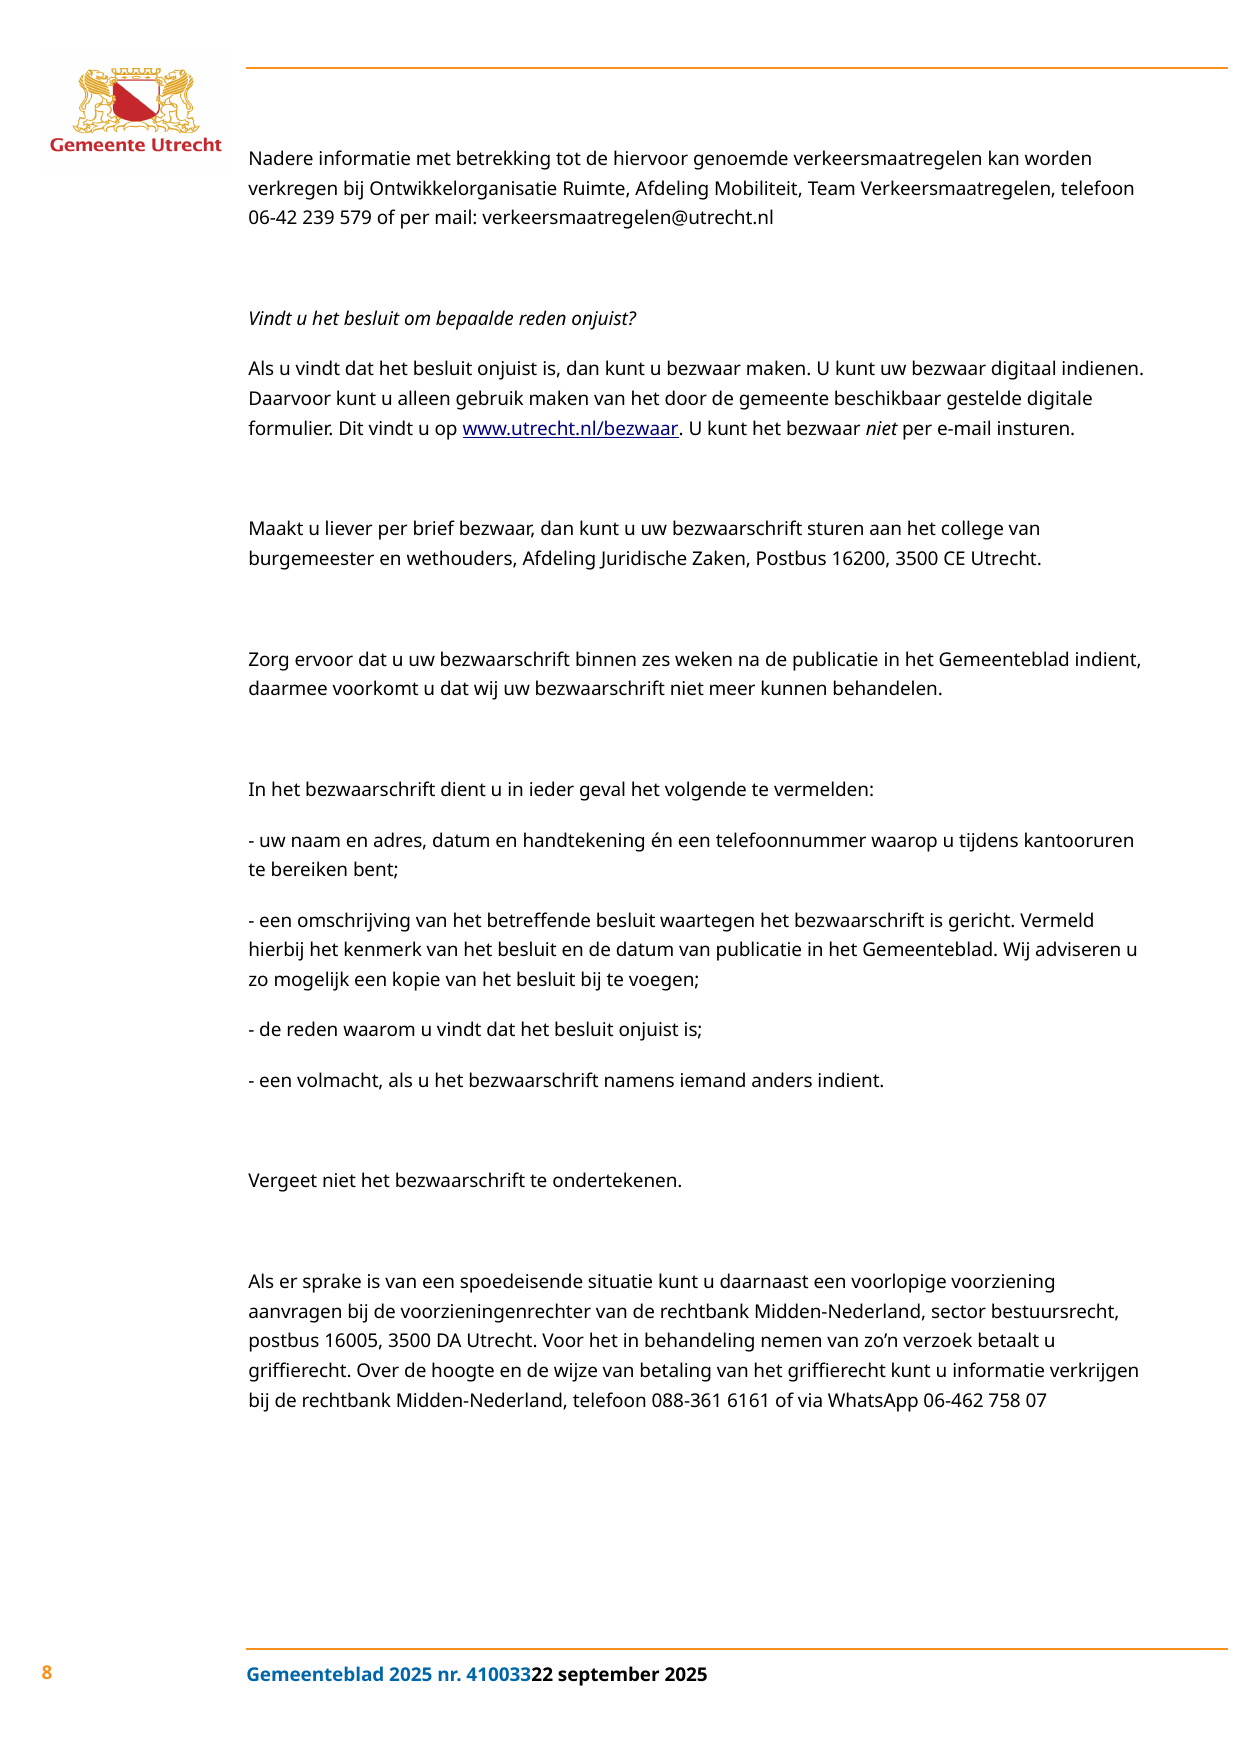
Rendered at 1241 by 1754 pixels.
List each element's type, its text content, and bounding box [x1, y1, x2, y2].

text In het bezwaarschrift dient u in ieder geval het volgende te vermelden: [248, 776, 1152, 802]
text Vergeet niet het bezwaarschrift te ondertekenen. [248, 1168, 1152, 1193]
text - de reden waarom u vindt dat het besluit onjuist is; [248, 1016, 1152, 1042]
text Zorg ervoor dat u uw bezwaarschrift binnen zes weken na de publicatie in het Gemeenteblad indient, daarmee voorkomt u dat wij uw bezwaarschrift niet meer kunnen behandelen. [248, 646, 1152, 701]
text Als er sprake is van een spoedeisende situatie kunt u daarnaast een voorlopige voorziening aanvragen bij de voorzieningenrechter van de rechtbank Midden-Nederland, sector bestuursrecht, postbus 16005, 3500 DA Utrecht. Voor het in behandeling nemen van zo’n verzoek betaalt u griffierecht. Over de hoogte en de wijze van betaling van het griffierecht kunt u informatie verkrijgen bij de rechtbank Midden-Nederland, telefoon 088-361 6161 of via WhatsApp 06-462 758 07 [248, 1268, 1152, 1413]
text - een omschrijving van het betreffende besluit waartegen het bezwaarschrift is gericht. Vermeld hierbij het kenmerk van het besluit en de datum van publicatie in het Gemeenteblad. Wij adviseren u zo mogelijk een kopie van het besluit bij te voegen; [248, 907, 1152, 992]
text Nadere informatie met betrekking tot de hiervoor genoemde verkeersmaatregelen kan worden verkregen bij Ontwikkelorganisatie Ruimte, Afdeling Mobiliteit, Team Verkeersmaatregelen, telefoon 06-42 239 579 of per mail: verkeersmaatregelen@utrecht.nl [248, 145, 1152, 230]
picture [41, 47, 231, 172]
text - uw naam en adres, datum en handtekening én een telefoonnummer waarop u tijdens kantooruren te bereiken bent; [248, 827, 1152, 882]
text - een volmacht, als u het bezwaarschrift namens iemand anders indient. [248, 1067, 1152, 1093]
text Als u vindt dat het besluit onjuist is, dan kunt u bezwaar maken. U kunt uw bezwaar digitaal indienen. Daarvoor kunt u alleen gebruik maken van het door de gemeente beschikbaar gestelde digitale formulier. Dit vindt u op www.utrecht.nl/bezwaar. U kunt het bezwaar niet per e-mail insturen. [248, 356, 1152, 441]
text Vindt u het besluit om bepaalde reden onjuist? [248, 305, 1152, 331]
text Maakt u liever per brief bezwaar, dan kunt u uw bezwaarschrift sturen aan het college van burgemeester en wethouders, Afdeling Juridische Zaken, Postbus 16200, 3500 CE Utrecht. [248, 516, 1152, 571]
